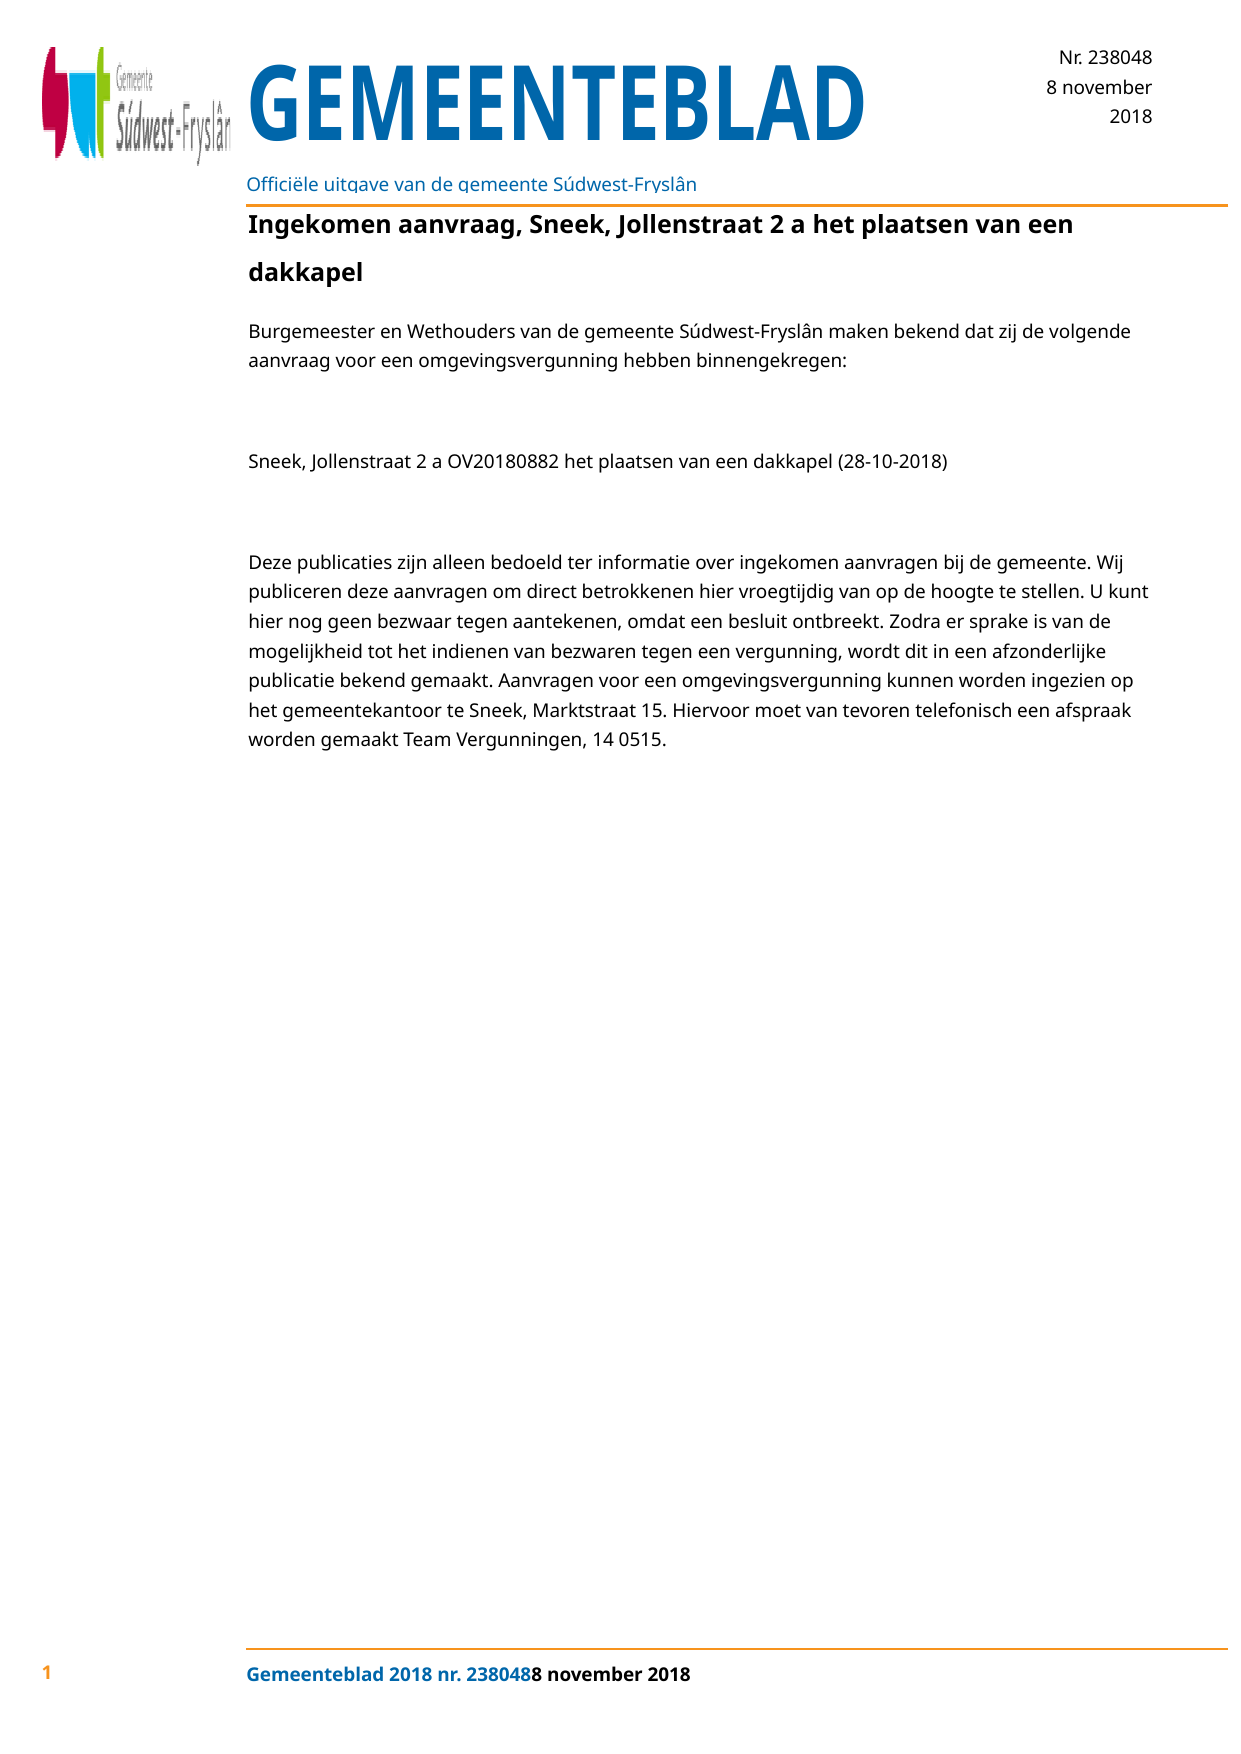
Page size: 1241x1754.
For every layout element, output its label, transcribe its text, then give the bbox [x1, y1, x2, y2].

picture [41, 47, 231, 172]
text Deze publicaties zijn alleen bedoeld ter informatie over ingekomen aanvragen bij de gemeente. Wij publiceren deze aanvragen om direct betrokkenen hier vroegtijdig van op de hoogte te stellen. U kunt hier nog geen bezwaar tegen aantekenen, omdat een besluit ontbreekt. Zodra er sprake is van de mogelijkheid tot het indienen van bezwaren tegen een vergunning, wordt dit in een afzonderlijke publicatie bekend gemaakt. Aanvragen voor een omgevingsvergunning kunnen worden ingezien op het gemeentekantoor te Sneek, Marktstraat 15. Hiervoor moet van tevoren telefonisch een afspraak worden gemaakt Team Vergunningen, 14 0515. [248, 549, 1152, 752]
text Sneek, Jollenstraat 2 a OV20180882 het plaatsen van een dakkapel (28-10-2018) [248, 448, 1152, 474]
text Burgemeester en Wethouders van de gemeente Súdwest-Fryslân maken bekend dat zij de volgende aanvraag voor een omgevingsvergunning hebben binnengekregen: [248, 318, 1152, 373]
text Ingekomen aanvraag, Sneek, Jollenstraat 2 a het plaatsen van een dakkapel [248, 207, 1152, 288]
